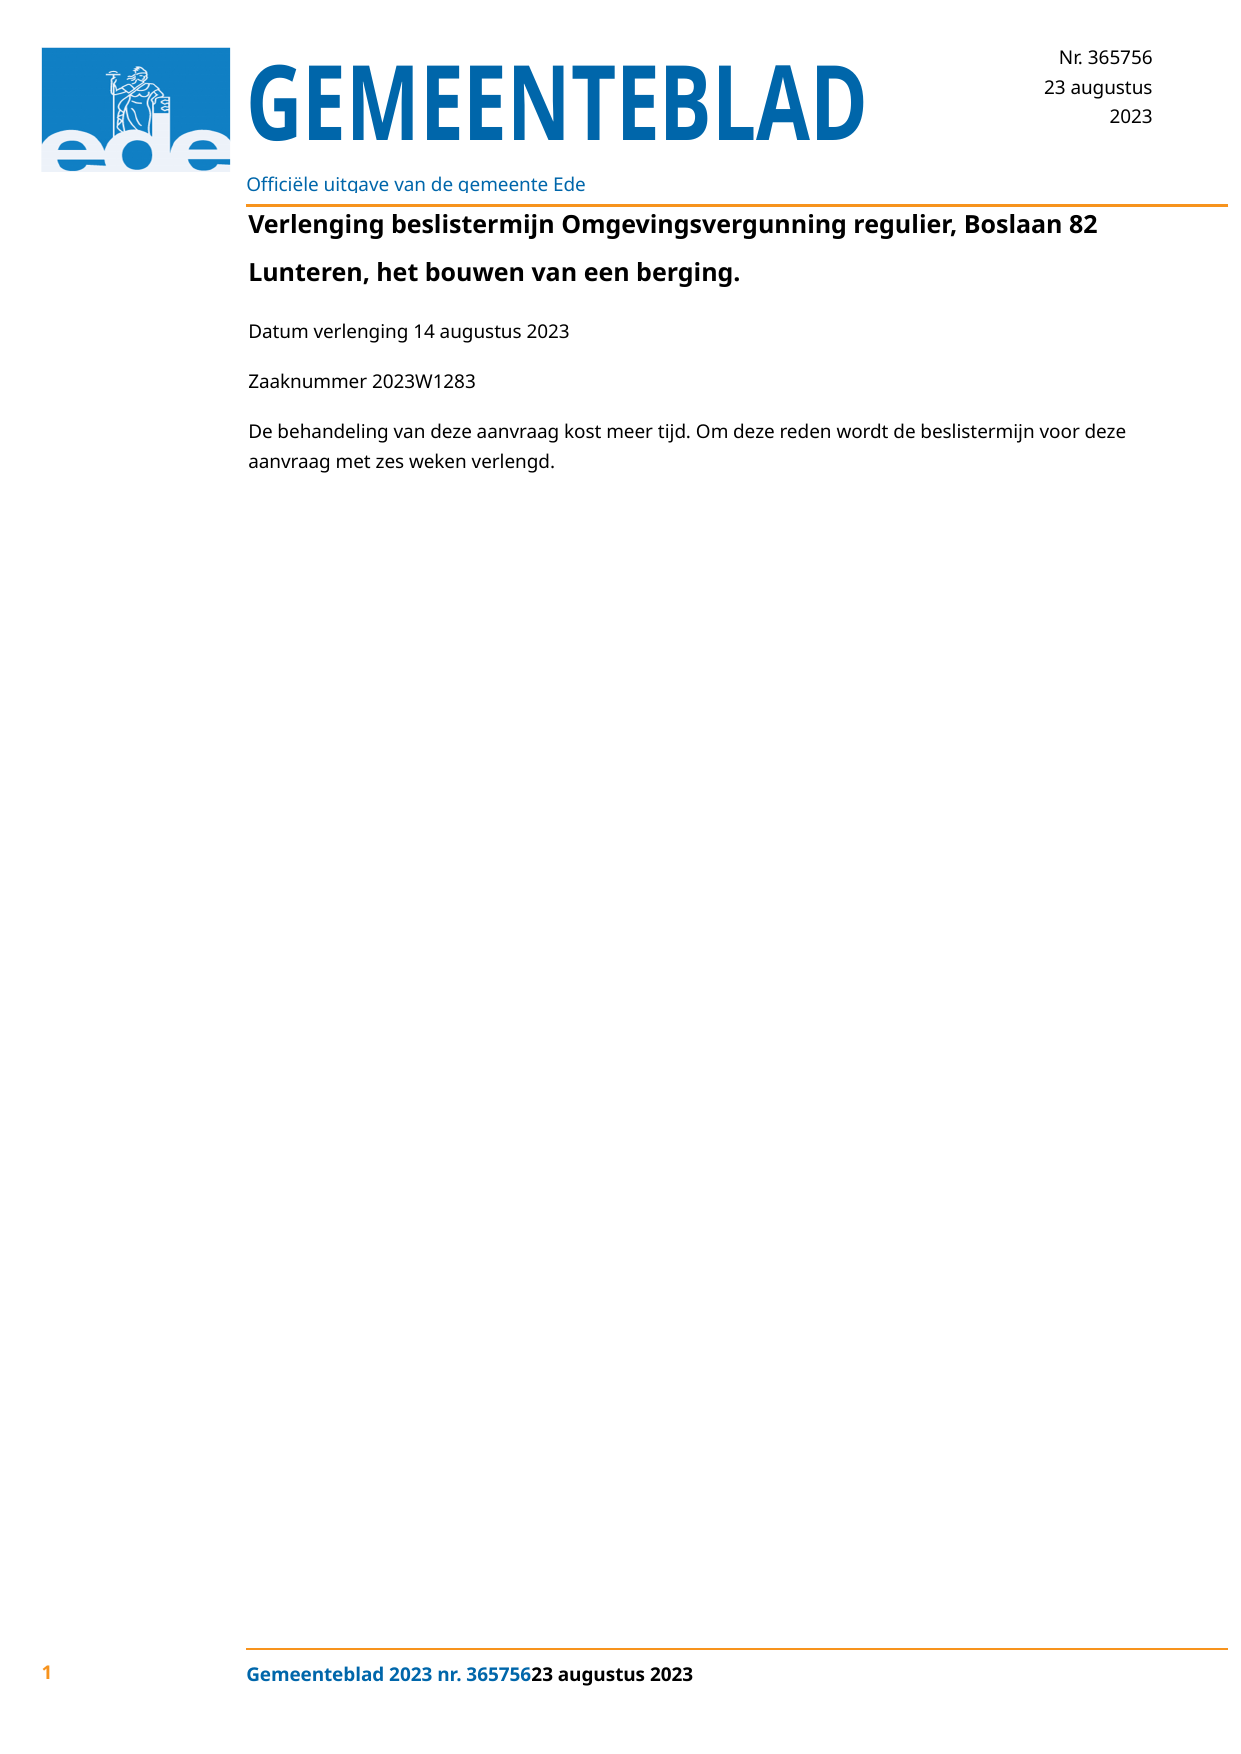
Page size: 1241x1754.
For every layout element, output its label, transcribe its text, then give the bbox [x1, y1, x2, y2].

text Datum verlenging 14 augustus 2023 [248, 318, 1152, 344]
picture [41, 47, 231, 172]
text Zaaknummer 2023W1283 [248, 368, 1152, 394]
text Verlenging beslistermijn Omgevingsvergunning regulier, Boslaan 82 Lunteren, het bouwen van een berging. [248, 207, 1152, 288]
text De behandeling van deze aanvraag kost meer tijd. Om deze reden wordt de beslistermijn voor deze aanvraag met zes weken verlengd. [248, 419, 1152, 474]
